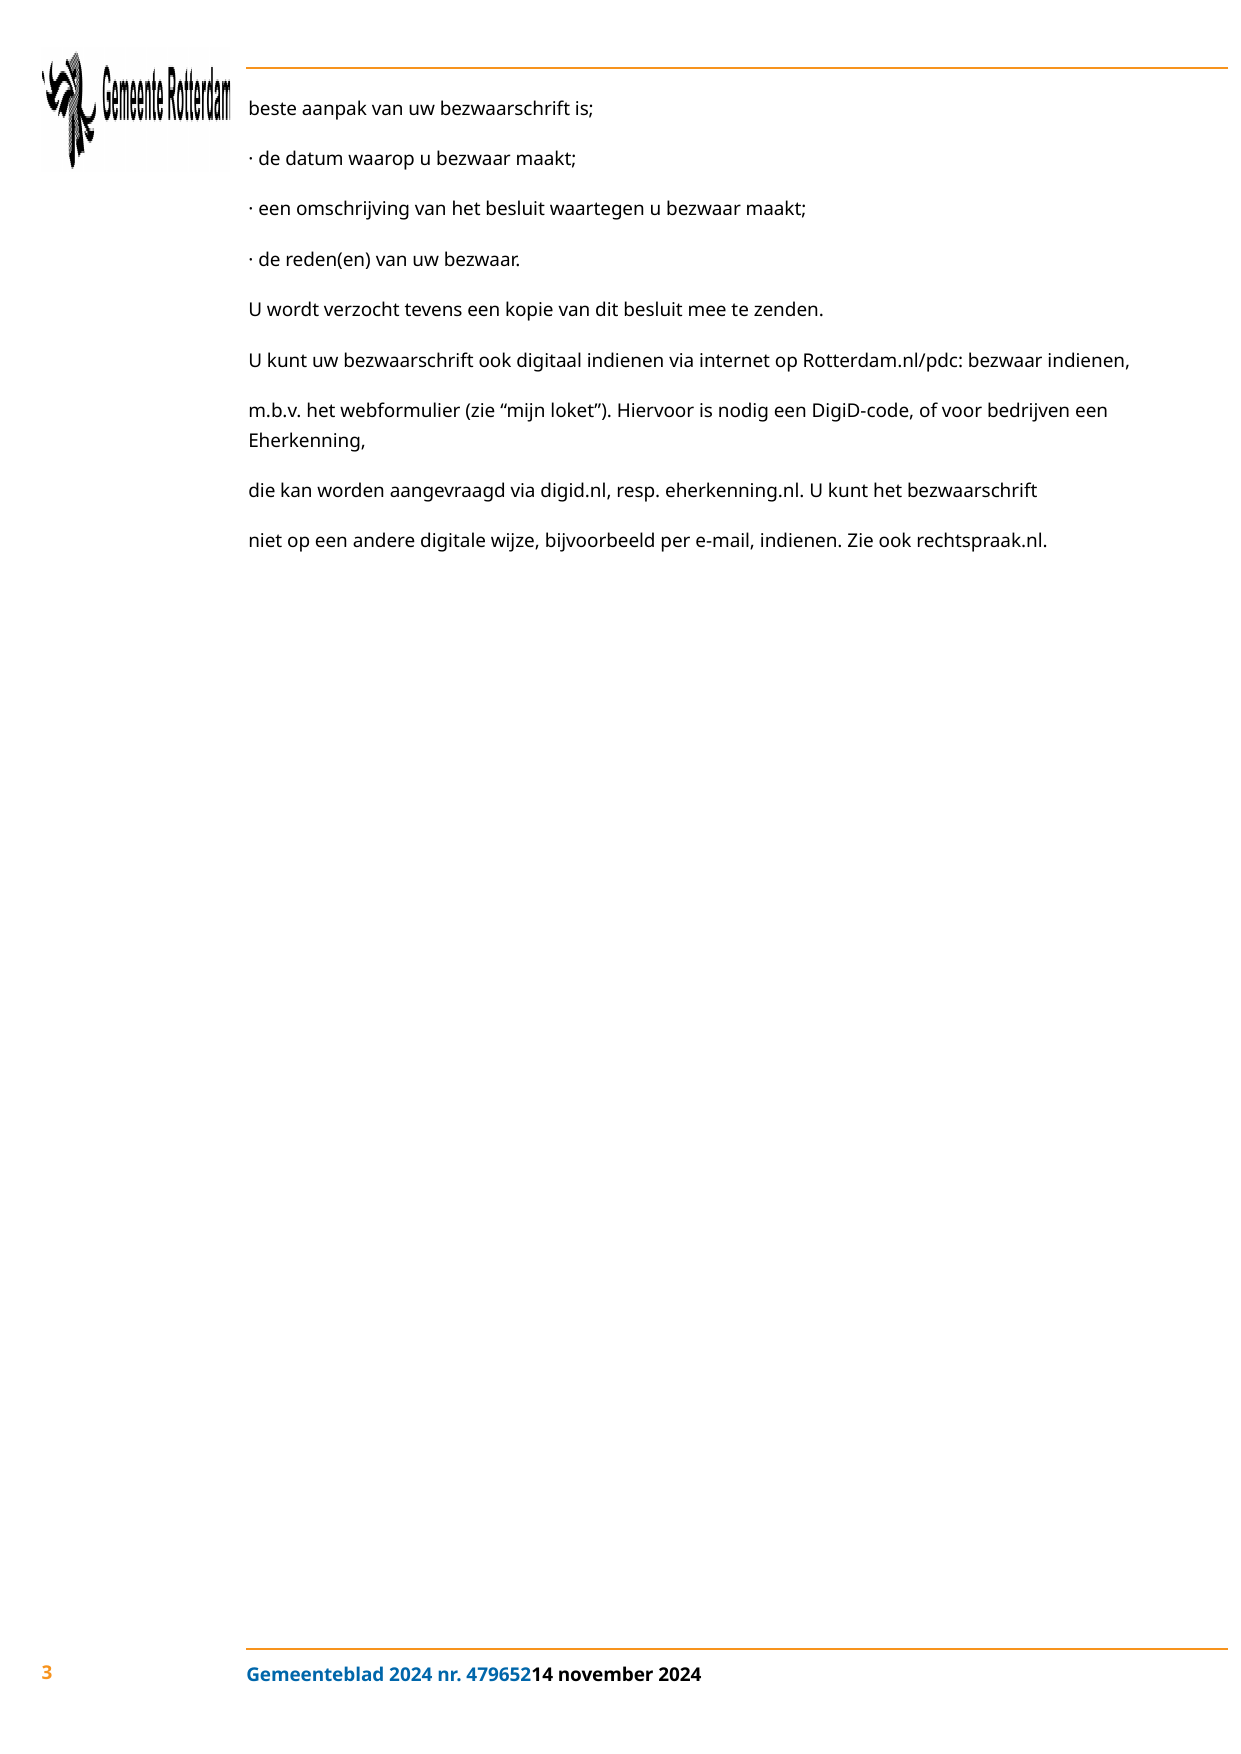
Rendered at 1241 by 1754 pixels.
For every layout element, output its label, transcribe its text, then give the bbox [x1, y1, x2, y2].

text U kunt uw bezwaarschrift ook digitaal indienen via internet op Rotterdam.nl/pdc: bezwaar indienen, [248, 347, 1152, 373]
text beste aanpak van uw bezwaarschrift is; [248, 95, 1152, 121]
text U wordt verzocht tevens een kopie van dit besluit mee te zenden. [248, 296, 1152, 322]
picture [41, 47, 231, 172]
text · de reden(en) van uw bezwaar. [248, 246, 1152, 272]
text m.b.v. het webformulier (zie “mijn loket”). Hiervoor is nodig een DigiD-code, of voor bedrijven een Eherkenning, [248, 397, 1152, 453]
text niet op een andere digitale wijze, bijvoorbeeld per e-mail, indienen. Zie ook rechtspraak.nl. [248, 528, 1152, 553]
text · een omschrijving van het besluit waartegen u bezwaar maakt; [248, 196, 1152, 221]
text die kan worden aangevraagd via digid.nl, resp. eherkenning.nl. U kunt het bezwaarschrift [248, 477, 1152, 503]
text · de datum waarop u bezwaar maakt; [248, 145, 1152, 171]
